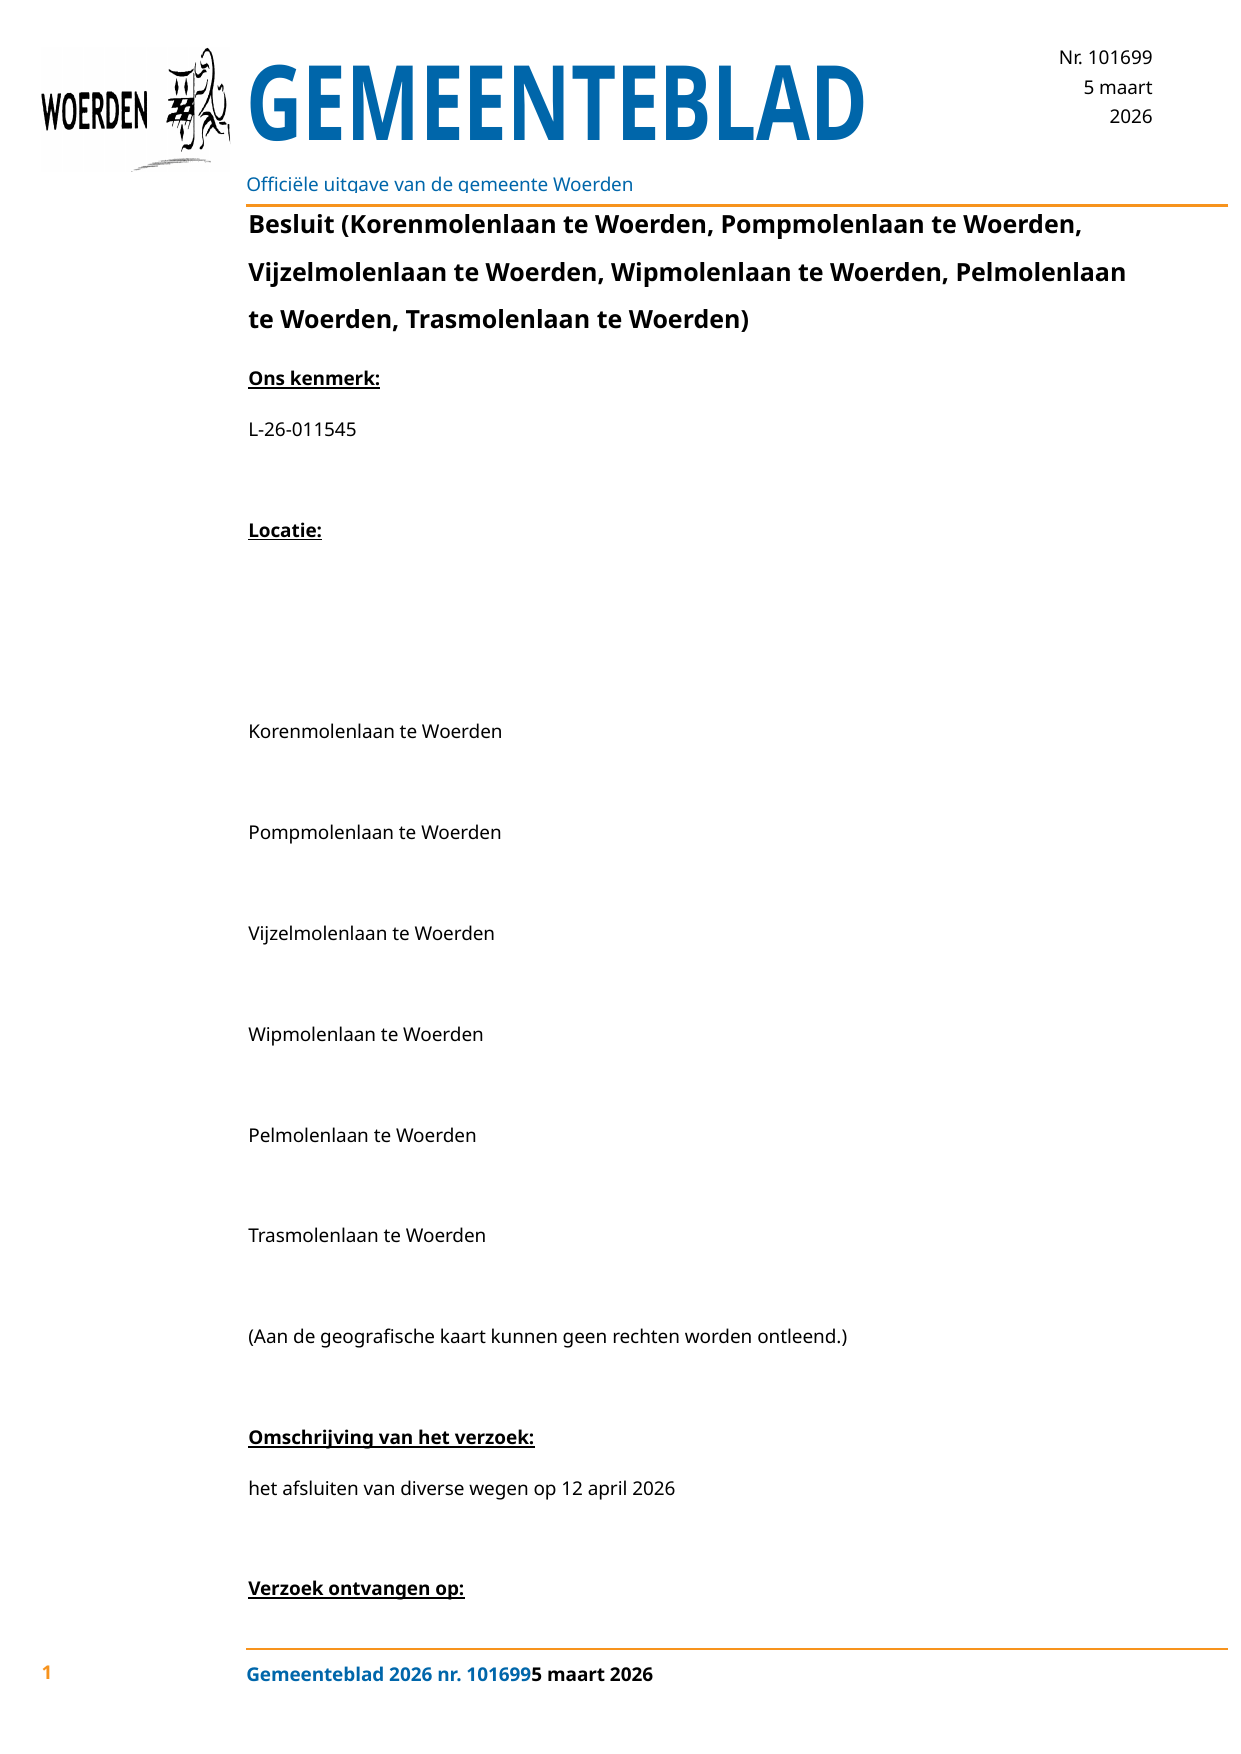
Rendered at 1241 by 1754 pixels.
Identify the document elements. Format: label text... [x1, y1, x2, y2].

text Verzoek ontvangen op: [248, 1576, 1152, 1601]
text Pelmolenlaan te Woerden [248, 1122, 1152, 1147]
text Pompmolenlaan te Woerden [248, 819, 1152, 845]
text Locatie: [248, 517, 1152, 542]
text Ons kenmerk: [248, 366, 1152, 391]
text het afsluiten van diverse wegen op 12 april 2026 [248, 1475, 1152, 1500]
text (Aan de geografische kaart kunnen geen rechten worden ontleend.) [248, 1323, 1152, 1349]
text Omschrijving van het verzoek: [248, 1424, 1152, 1450]
text L-26-011545 [248, 416, 1152, 442]
text Vijzelmolenlaan te Woerden [248, 920, 1152, 946]
text Besluit (Korenmolenlaan te Woerden, Pompmolenlaan te Woerden, Vijzelmolenlaan te Woerden, Wipmolenlaan te Woerden, Pelmolenlaan te Woerden, Trasmolenlaan te Woerden) [248, 207, 1152, 336]
picture [41, 47, 231, 172]
text Trasmolenlaan te Woerden [248, 1223, 1152, 1248]
text Korenmolenlaan te Woerden [248, 718, 1152, 744]
text Wipmolenlaan te Woerden [248, 1021, 1152, 1047]
